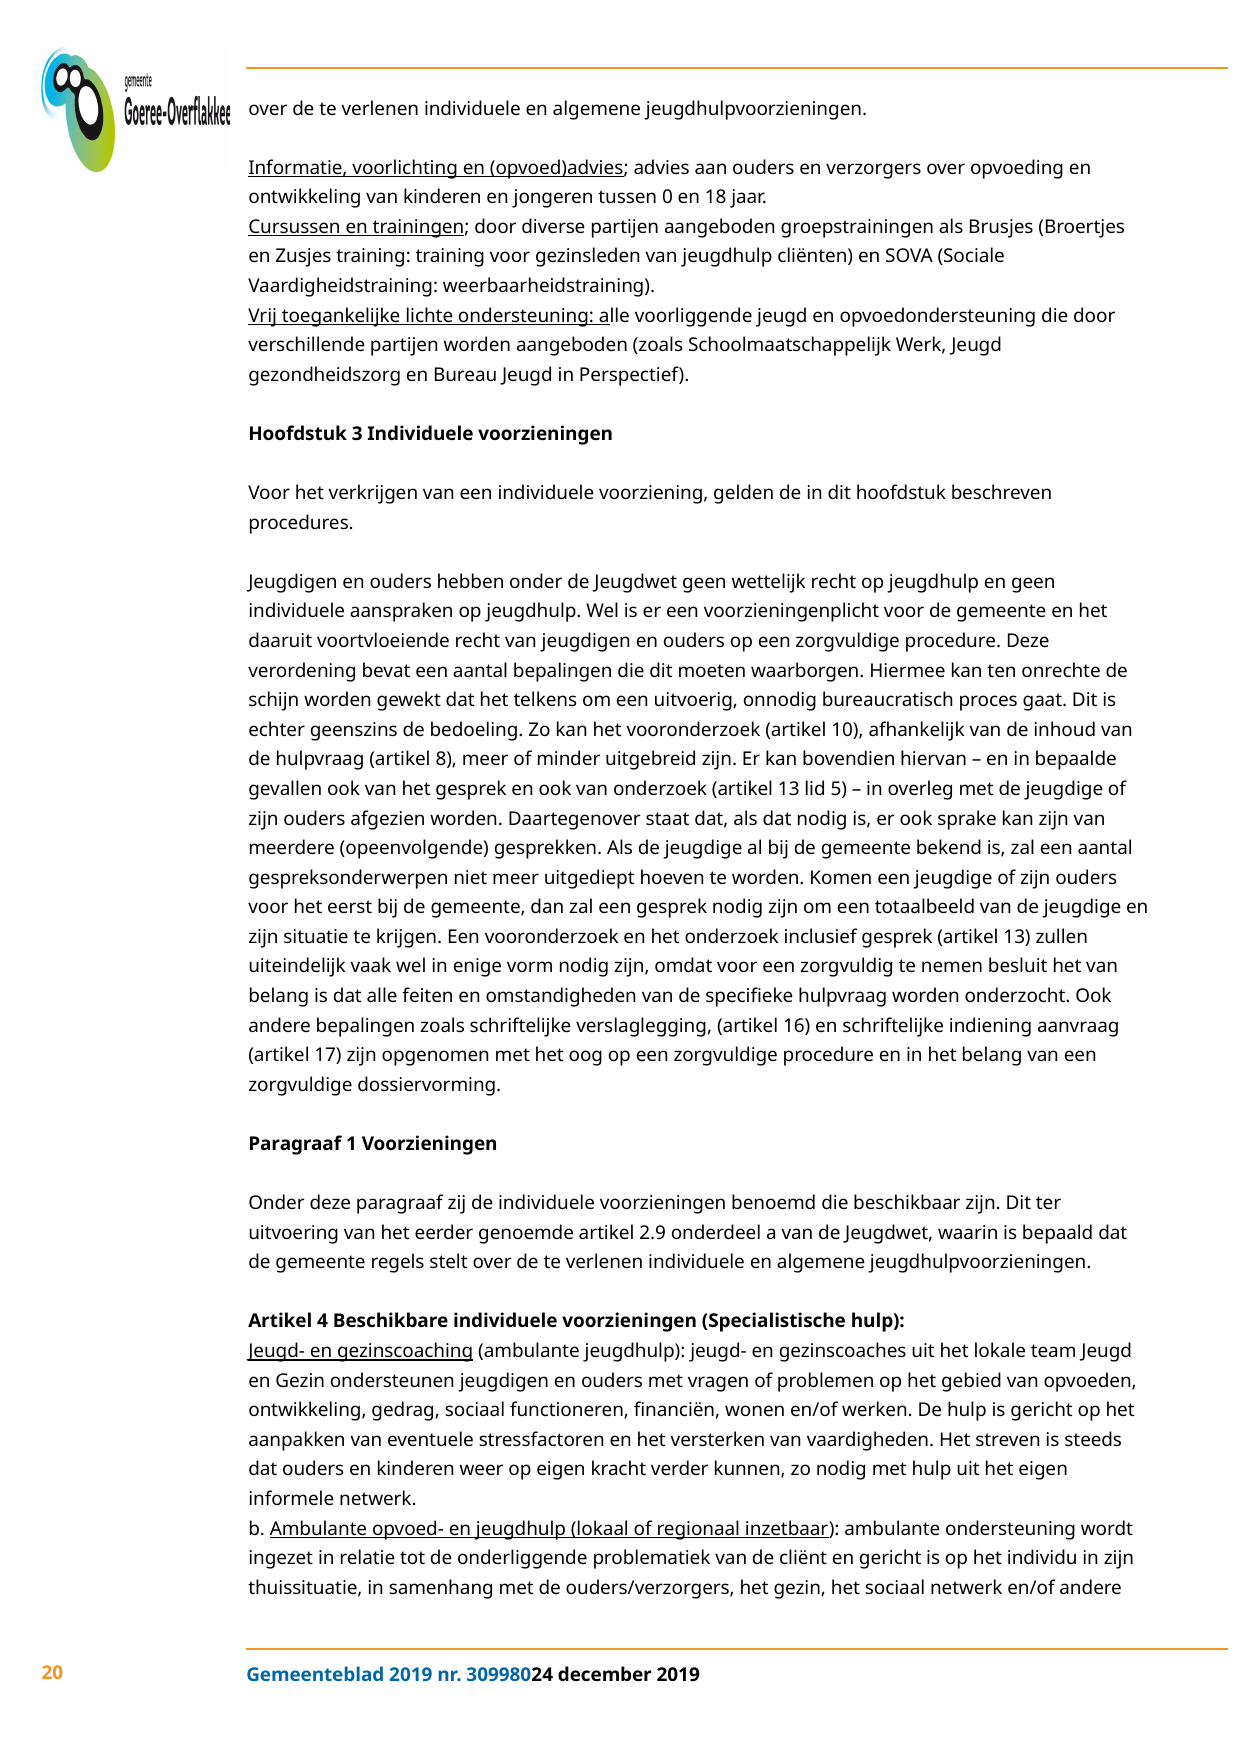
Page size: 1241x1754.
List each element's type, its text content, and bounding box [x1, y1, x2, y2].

text Vrij toegankelijke lichte ondersteuning: alle voorliggende jeugd en opvoedondersteuning die door verschillende partijen worden aangeboden (zoals Schoolmaatschappelijk Werk, Jeugd gezondheidszorg en Bureau Jeugd in Perspectief). [248, 302, 1152, 387]
text Paragraaf 1 Voorzieningen [248, 1130, 1152, 1156]
text Voor het verkrijgen van een individuele voorziening, gelden de in dit hoofdstuk beschreven procedures. [248, 479, 1152, 535]
text Hoofdstuk 3 Individuele voorzieningen [248, 420, 1152, 446]
text Artikel 4 Beschikbare individuele voorzieningen (Specialistische hulp): [248, 1308, 1152, 1333]
text Jeugd- en gezinscoaching (ambulante jeugdhulp): jeugd- en gezinscoaches uit het lokale team Jeugd en Gezin ondersteunen jeugdigen en ouders met vragen of problemen op het gebied van opvoeden, ontwikkeling, gedrag, sociaal functioneren, financiën, wonen en/of werken. De hulp is gericht op het aanpakken van eventuele stressfactoren en het versterken van vaardigheden. Het streven is steeds dat ouders en kinderen weer op eigen kracht verder kunnen, zo nodig met hulp uit het eigen informele netwerk. [248, 1337, 1152, 1511]
text b. Ambulante opvoed- en jeugdhulp (lokaal of regionaal inzetbaar): ambulante ondersteuning wordt ingezet in relatie tot de onderliggende problematiek van de cliënt en gericht is op het individu in zijn thuissituatie, in samenhang met de ouders/verzorgers, het gezin, het sociaal netwerk en/of andere [248, 1515, 1152, 1600]
text Cursussen en trainingen; door diverse partijen aangeboden groepstrainingen als Brusjes (Broertjes en Zusjes training: training voor gezinsleden van jeugdhulp cliënten) en SOVA (Sociale Vaardigheidstraining: weerbaarheidstraining). [248, 213, 1152, 298]
text Jeugdigen en ouders hebben onder de Jeugdwet geen wettelijk recht op jeugdhulp en geen individuele aanspraken op jeugdhulp. Wel is er een voorzieningenplicht voor de gemeente en het daaruit voortvloeiende recht van jeugdigen en ouders op een zorgvuldige procedure. Deze verordening bevat een aantal bepalingen die dit moeten waarborgen. Hiermee kan ten onrechte de schijn worden gewekt dat het telkens om een uitvoerig, onnodig bureaucratisch proces gaat. Dit is echter geenszins de bedoeling. Zo kan het vooronderzoek (artikel 10), afhankelijk van de inhoud van de hulpvraag (artikel 8), meer of minder uitgebreid zijn. Er kan bovendien hiervan – en in bepaalde gevallen ook van het gesprek en ook van onderzoek (artikel 13 lid 5) – in overleg met de jeugdige of zijn ouders afgezien worden. Daartegenover staat dat, als dat nodig is, er ook sprake kan zijn van meerdere (opeenvolgende) gesprekken. Als de jeugdige al bij de gemeente bekend is, zal een aantal gespreksonderwerpen niet meer uitgediept hoeven te worden. Komen een jeugdige of zijn ouders voor het eerst bij de gemeente, dan zal een gesprek nodig zijn om een totaalbeeld van de jeugdige en zijn situatie te krijgen. Een vooronderzoek en het onderzoek inclusief gesprek (artikel 13) zullen uiteindelijk vaak wel in enige vorm nodig zijn, omdat voor een zorgvuldig te nemen besluit het van belang is dat alle feiten en omstandigheden van de specifieke hulpvraag worden onderzocht. Ook andere bepalingen zoals schriftelijke verslaglegging, (artikel 16) en schriftelijke indiening aanvraag (artikel 17) zijn opgenomen met het oog op een zorgvuldige procedure en in het belang van een zorgvuldige dossiervorming. [248, 568, 1152, 1097]
picture [41, 47, 231, 172]
text Informatie, voorlichting en (opvoed)advies; advies aan ouders en verzorgers over opvoeding en ontwikkeling van kinderen en jongeren tussen 0 en 18 jaar. [248, 154, 1152, 209]
text Onder deze paragraaf zij de individuele voorzieningen benoemd die beschikbaar zijn. Dit ter uitvoering van het eerder genoemde artikel 2.9 onderdeel a van de Jeugdwet, waarin is bepaald dat de gemeente regels stelt over de te verlenen individuele en algemene jeugdhulpvoorzieningen. [248, 1189, 1152, 1274]
text over de te verlenen individuele en algemene jeugdhulpvoorzieningen. [248, 95, 1152, 121]
